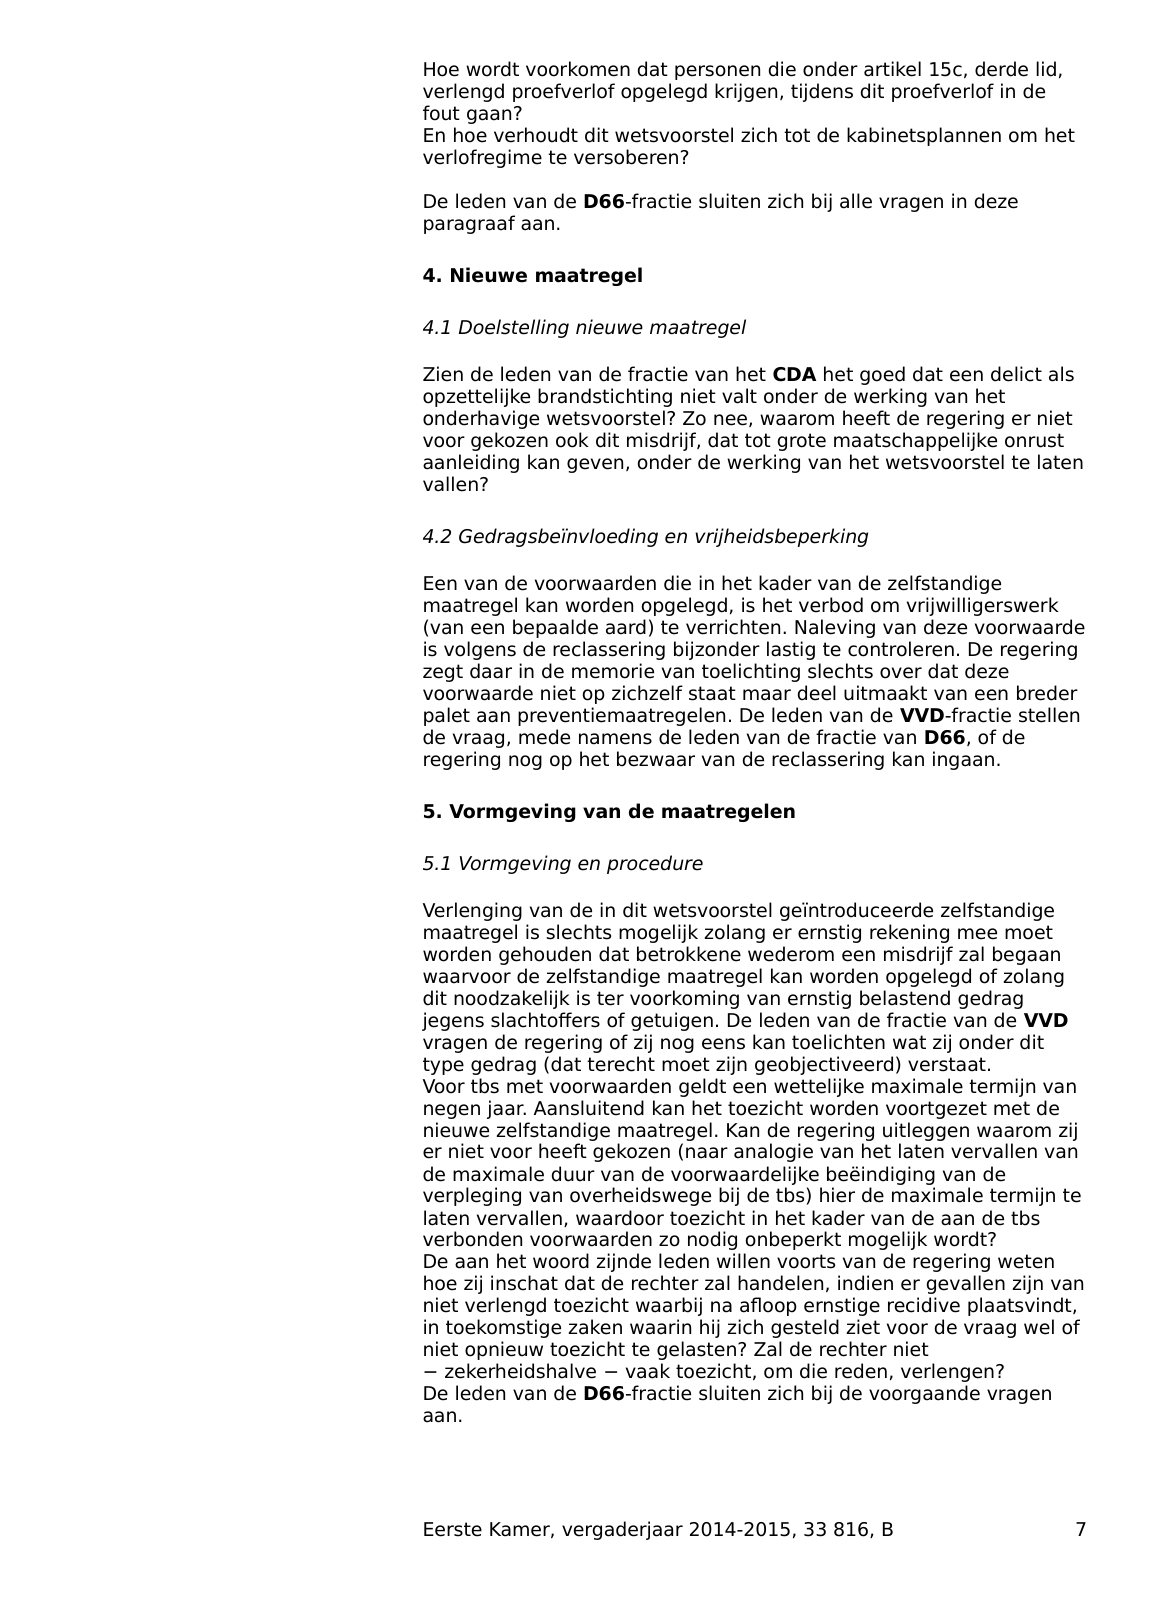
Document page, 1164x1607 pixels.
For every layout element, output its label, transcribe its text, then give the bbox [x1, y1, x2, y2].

text Verlenging van de in dit wetsvoorstel geïntroduceerde zelfstandige maatregel is slechts mogelijk zolang er ernstig rekening mee moet worden gehouden dat betrokkene wederom een misdrijf zal begaan waarvoor de zelfstandige maatregel kan worden opgelegd of zolang dit noodzakelijk is ter voorkoming van ernstig belastend gedrag jegens slachtoffers of getuigen. De leden van de fractie van de VVD vragen de regering of zij nog eens kan toelichten wat zij onder dit type gedrag (dat terecht moet zijn geobjectiveerd) verstaat. [422, 900, 1087, 1076]
text Zien de leden van de fractie van het CDA het goed dat een delict als opzettelijke brandstichting niet valt onder de werking van het onderhavige wetsvoorstel? Zo nee, waarom heeft de regering er niet voor gekozen ook dit misdrijf, dat tot grote maatschappelijke onrust aanleiding kan geven, onder de werking van het wetsvoorstel te laten vallen? [422, 364, 1087, 496]
text Voor tbs met voorwaarden geldt een wettelijke maximale termijn van negen jaar. Aansluitend kan het toezicht worden voortgezet met de nieuwe zelfstandige maatregel. Kan de regering uitleggen waarom zij er niet voor heeft gekozen (naar analogie van het laten vervallen van de maximale duur van de voorwaardelijke beëindiging van de verpleging van overheidswege bij de tbs) hier de maximale termijn te laten vervallen, waardoor toezicht in het kader van de aan de tbs verbonden voorwaarden zo nodig onbeperkt mogelijk wordt? [422, 1076, 1087, 1251]
subtitle 4.1 Doelstelling nieuwe maatregel [422, 317, 1087, 339]
subtitle 5.1 Vormgeving en procedure [422, 853, 1087, 875]
subtitle 4.2 Gedragsbeïnvloeding en vrijheidsbeperking [422, 526, 1087, 548]
text De aan het woord zijnde leden willen voorts van de regering weten hoe zij inschat dat de rechter zal handelen, indien er gevallen zijn van niet verlengd toezicht waarbij na afloop ernstige recidive plaatsvindt, in toekomstige zaken waarin hij zich gesteld ziet voor de vraag wel of niet opnieuw toezicht te gelasten? Zal de rechter niet − zekerheidshalve − vaak toezicht, om die reden, verlengen? [422, 1251, 1087, 1383]
text De leden van de D66-fractie sluiten zich bij alle vragen in deze paragraaf aan. [422, 191, 1087, 235]
text Een van de voorwaarden die in het kader van de zelfstandige maatregel kan worden opgelegd, is het verbod om vrijwilligerswerk (van een bepaalde aard) te verrichten. Naleving van deze voorwaarde is volgens de reclassering bijzonder lastig te controleren. De regering zegt daar in de memorie van toelichting slechts over dat deze voorwaarde niet op zichzelf staat maar deel uitmaakt van een breder palet aan preventiemaatregelen. De leden van de VVD-fractie stellen de vraag, mede namens de leden van de fractie van D66, of de regering nog op het bezwaar van de reclassering kan ingaan. [422, 573, 1087, 771]
text En hoe verhoudt dit wetsvoorstel zich tot de kabinetsplannen om het verlofregime te versoberen? [422, 125, 1087, 169]
text Hoe wordt voorkomen dat personen die onder artikel 15c, derde lid, verlengd proefverlof opgelegd krijgen, tijdens dit proefverlof in de fout gaan? [422, 59, 1087, 125]
subtitle 5. Vormgeving van de maatregelen [422, 801, 1087, 823]
subtitle 4. Nieuwe maatregel [422, 265, 1087, 287]
text De leden van de D66-fractie sluiten zich bij de voorgaande vragen aan. [422, 1383, 1087, 1427]
